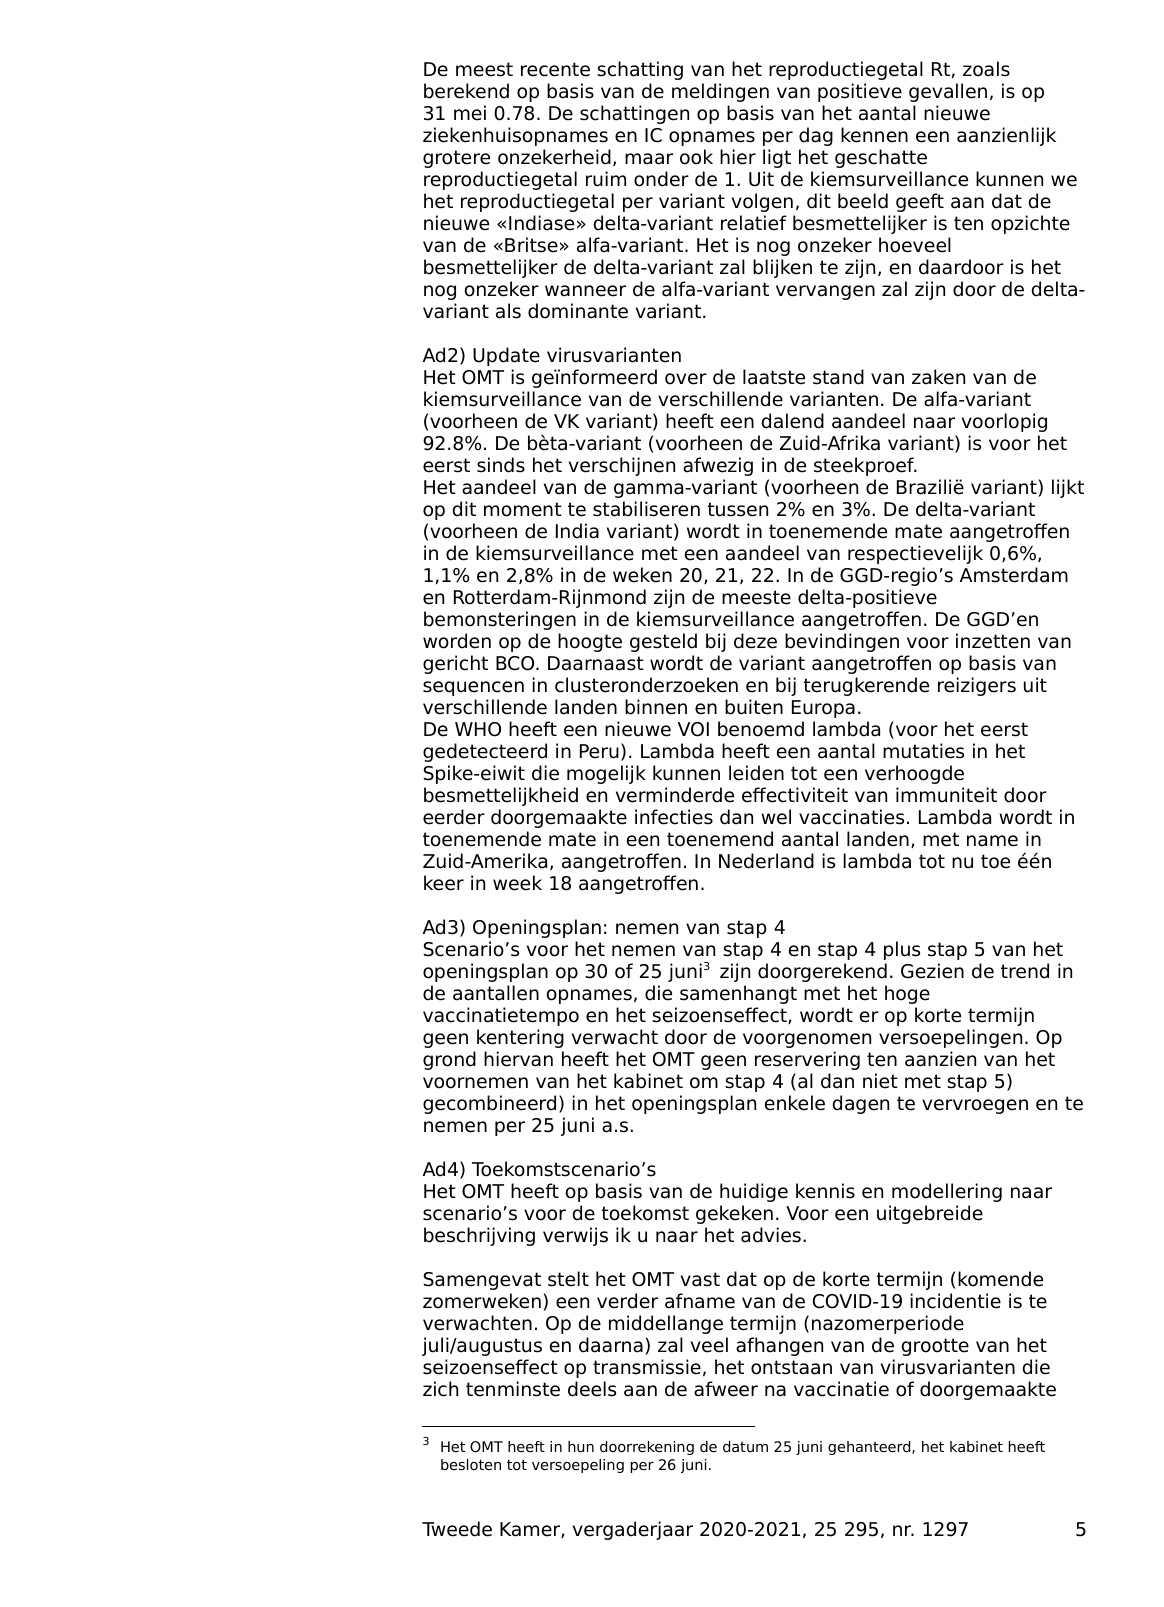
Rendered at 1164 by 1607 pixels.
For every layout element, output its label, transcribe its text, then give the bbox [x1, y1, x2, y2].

text De meest recente schatting van het reproductiegetal Rt, zoals berekend op basis van de meldingen van positieve gevallen, is op 31 mei 0.78. De schattingen op basis van het aantal nieuwe ziekenhuisopnames en IC opnames per dag kennen een aanzienlijk grotere onzekerheid, maar ook hier ligt het geschatte reproductiegetal ruim onder de 1. Uit de kiemsurveillance kunnen we het reproductiegetal per variant volgen, dit beeld geeft aan dat de [422, 59, 1087, 213]
text Samengevat stelt het OMT vast dat op de korte termijn (komende zomerweken) een verder afname van de COVID-19 incidentie is te verwachten. Op de middellange termijn (nazomerperiode juli/augustus en daarna) zal veel afhangen van de grootte van het seizoenseffect op transmissie, het ontstaan van virusvarianten die zich tenminste deels aan de afweer na vaccinatie of doorgemaakte [422, 1269, 1087, 1401]
text Het OMT heeft in hun doorrekening de datum 25 juni gehanteerd, het kabinet heeft besloten tot versoepeling per 26 juni. [422, 1435, 1087, 1474]
text De WHO heeft een nieuwe VOI benoemd lambda (voor het eerst gedetecteerd in Peru). Lambda heeft een aantal mutaties in het Spike-eiwit die mogelijk kunnen leiden tot een verhoogde besmettelijkheid en verminderde effectiviteit van immuniteit door eerder doorgemaakte infecties dan wel vaccinaties. Lambda wordt in toenemende mate in een toenemend aantal landen, met name in Zuid-Amerika, aangetroffen. In Nederland is lambda tot nu toe één keer in week 18 aangetroffen. [422, 719, 1087, 894]
text Het OMT heeft op basis van de huidige kennis en modellering naar scenario’s voor de toekomst gekeken. Voor een uitgebreide beschrijving verwijs ik u naar het advies. [422, 1181, 1087, 1247]
text nieuwe «Indiase» delta-variant relatief besmettelijker is ten opzichte van de «Britse» alfa-variant. Het is nog onzeker hoeveel besmettelijker de delta-variant zal blijken te zijn, en daardoor is het nog onzeker wanneer de alfa-variant vervangen zal zijn door de delta-variant als dominante variant. [422, 213, 1087, 323]
text Ad2) Update virusvarianten [422, 345, 1087, 367]
text Het aandeel van de gamma-variant (voorheen de Brazilië variant) lijkt op dit moment te stabiliseren tussen 2% en 3%. De delta-variant (voorheen de India variant) wordt in toenemende mate aangetroffen in de kiemsurveillance met een aandeel van respectievelijk 0,6%, 1,1% en 2,8% in de weken 20, 21, 22. In de GGD-regio’s Amsterdam en Rotterdam-Rijnmond zijn de meeste delta-positieve bemonsteringen in de kiemsurveillance aangetroffen. De GGD’en worden op de hoogte gesteld bij deze bevindingen voor inzetten van gericht BCO. Daarnaast wordt de variant aangetroffen op basis van sequencen in clusteronderzoeken en bij terugkerende reizigers uit verschillende landen binnen en buiten Europa. [422, 477, 1087, 719]
text Het OMT is geïnformeerd over de laatste stand van zaken van de kiemsurveillance van de verschillende varianten. De alfa-variant (voorheen de VK variant) heeft een dalend aandeel naar voorlopig 92.8%. De bèta-variant (voorheen de Zuid-Afrika variant) is voor het eerst sinds het verschijnen afwezig in de steekproef. [422, 367, 1087, 477]
text Ad4) Toekomstscenario’s [422, 1159, 1087, 1181]
text Scenario’s voor het nemen van stap 4 en stap 4 plus stap 5 van het openingsplan op 30 of 25 juni zijn doorgerekend. Gezien de trend in de aantallen opnames, die samenhangt met het hoge vaccinatietempo en het seizoenseffect, wordt er op korte termijn geen kentering verwacht door de voorgenomen versoepelingen. Op grond hiervan heeft het OMT geen reservering ten aanzien van het voornemen van het kabinet om stap 4 (al dan niet met stap 5) gecombineerd) in het openingsplan enkele dagen te vervroegen en te nemen per 25 juni a.s. [422, 939, 1087, 1136]
text Ad3) Openingsplan: nemen van stap 4 [422, 917, 1087, 939]
